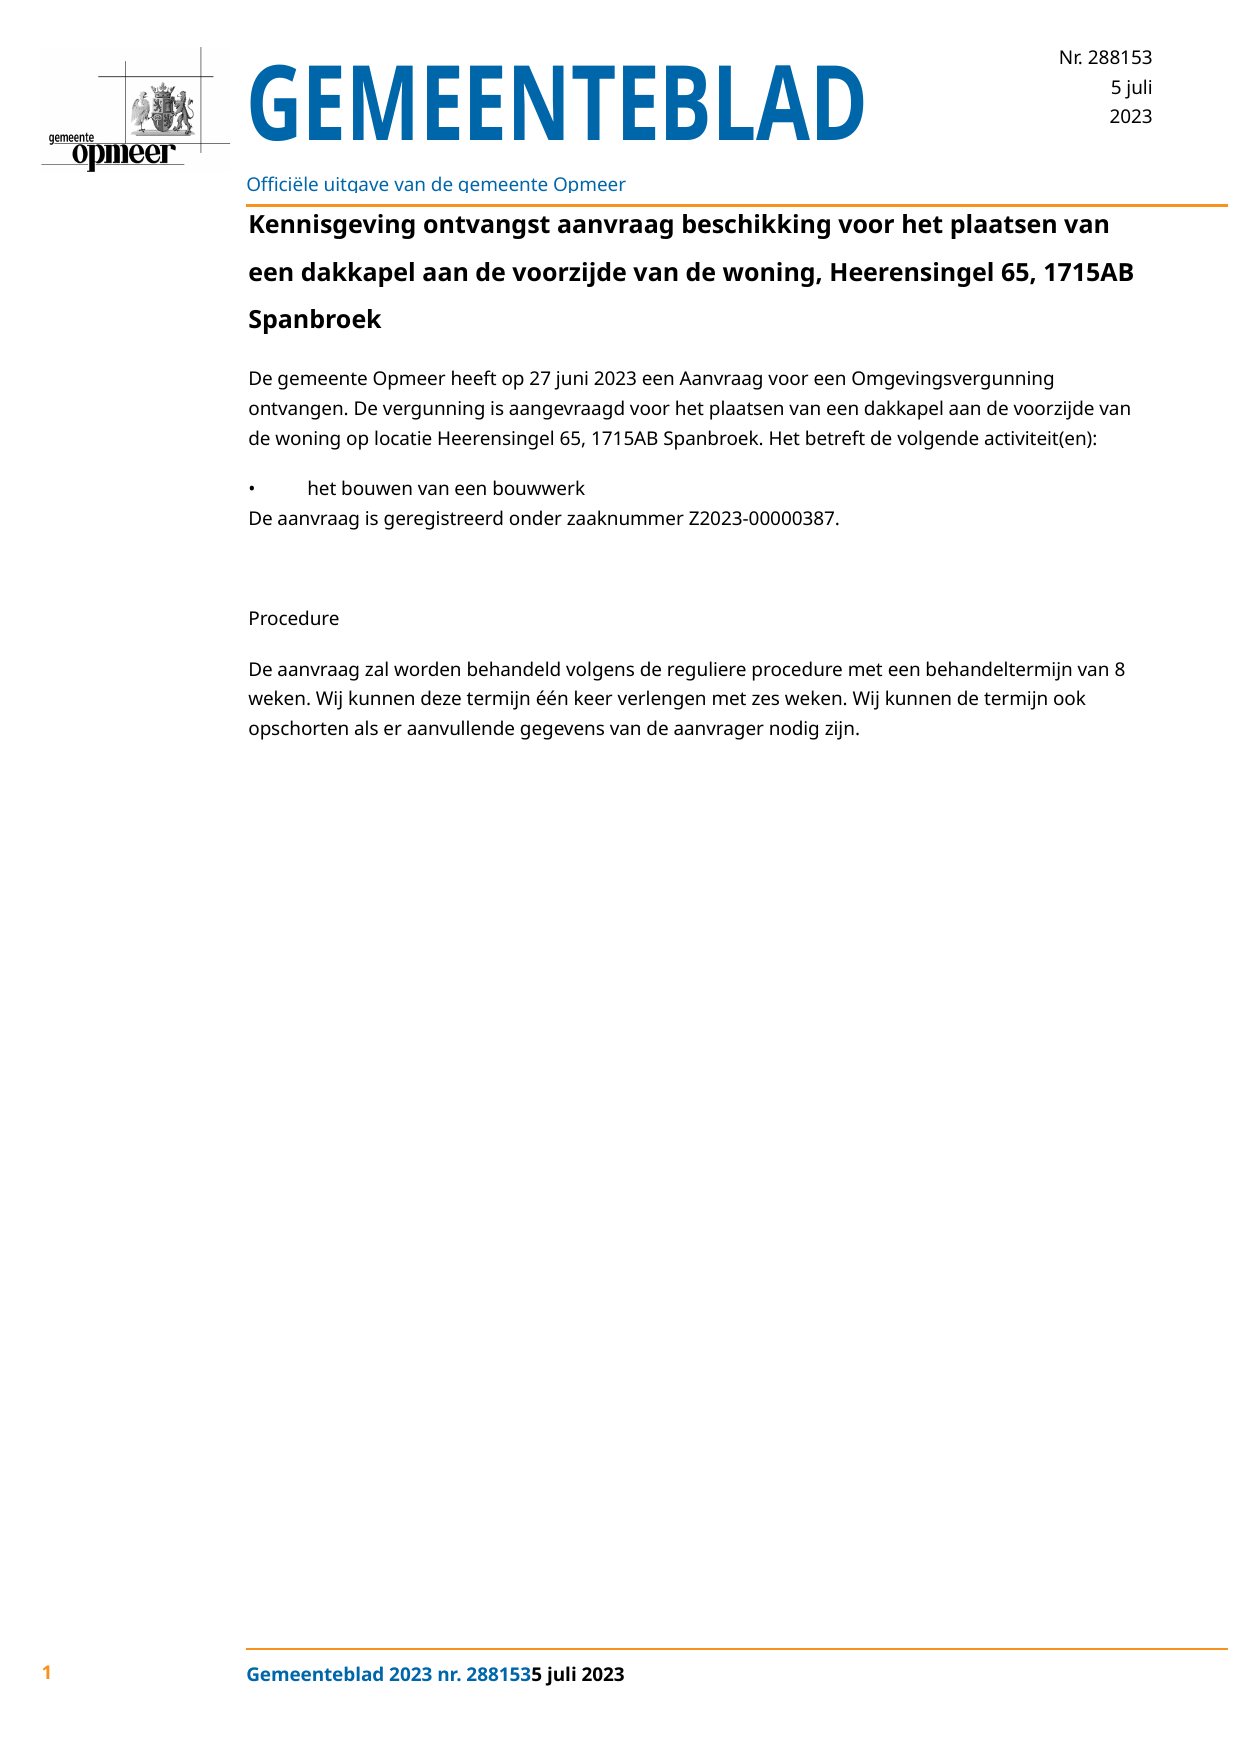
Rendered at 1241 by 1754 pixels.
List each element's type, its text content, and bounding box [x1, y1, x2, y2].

text Kennisgeving ontvangst aanvraag beschikking voor het plaatsen van een dakkapel aan de voorzijde van de woning, Heerensingel 65, 1715AB Spanbroek [248, 207, 1152, 336]
text De aanvraag is geregistreerd onder zaaknummer Z2023-00000387. [248, 505, 1152, 530]
picture [41, 47, 231, 172]
text De aanvraag zal worden behandeld volgens de reguliere procedure met een behandeltermijn van 8 weken. Wij kunnen deze termijn één keer verlengen met zes weken. Wij kunnen de termijn ook opschorten als er aanvullende gegevens van de aanvrager nodig zijn. [248, 656, 1152, 741]
list het bouwen van een bouwwerk [248, 475, 1152, 501]
text De gemeente Opmeer heeft op 27 juni 2023 een Aanvraag voor een Omgevingsvergunning ontvangen. De vergunning is aangevraagd voor het plaatsen van een dakkapel aan de voorzijde van de woning op locatie Heerensingel 65, 1715AB Spanbroek. Het betreft de volgende activiteit(en): [248, 366, 1152, 450]
text Procedure [248, 606, 1152, 631]
